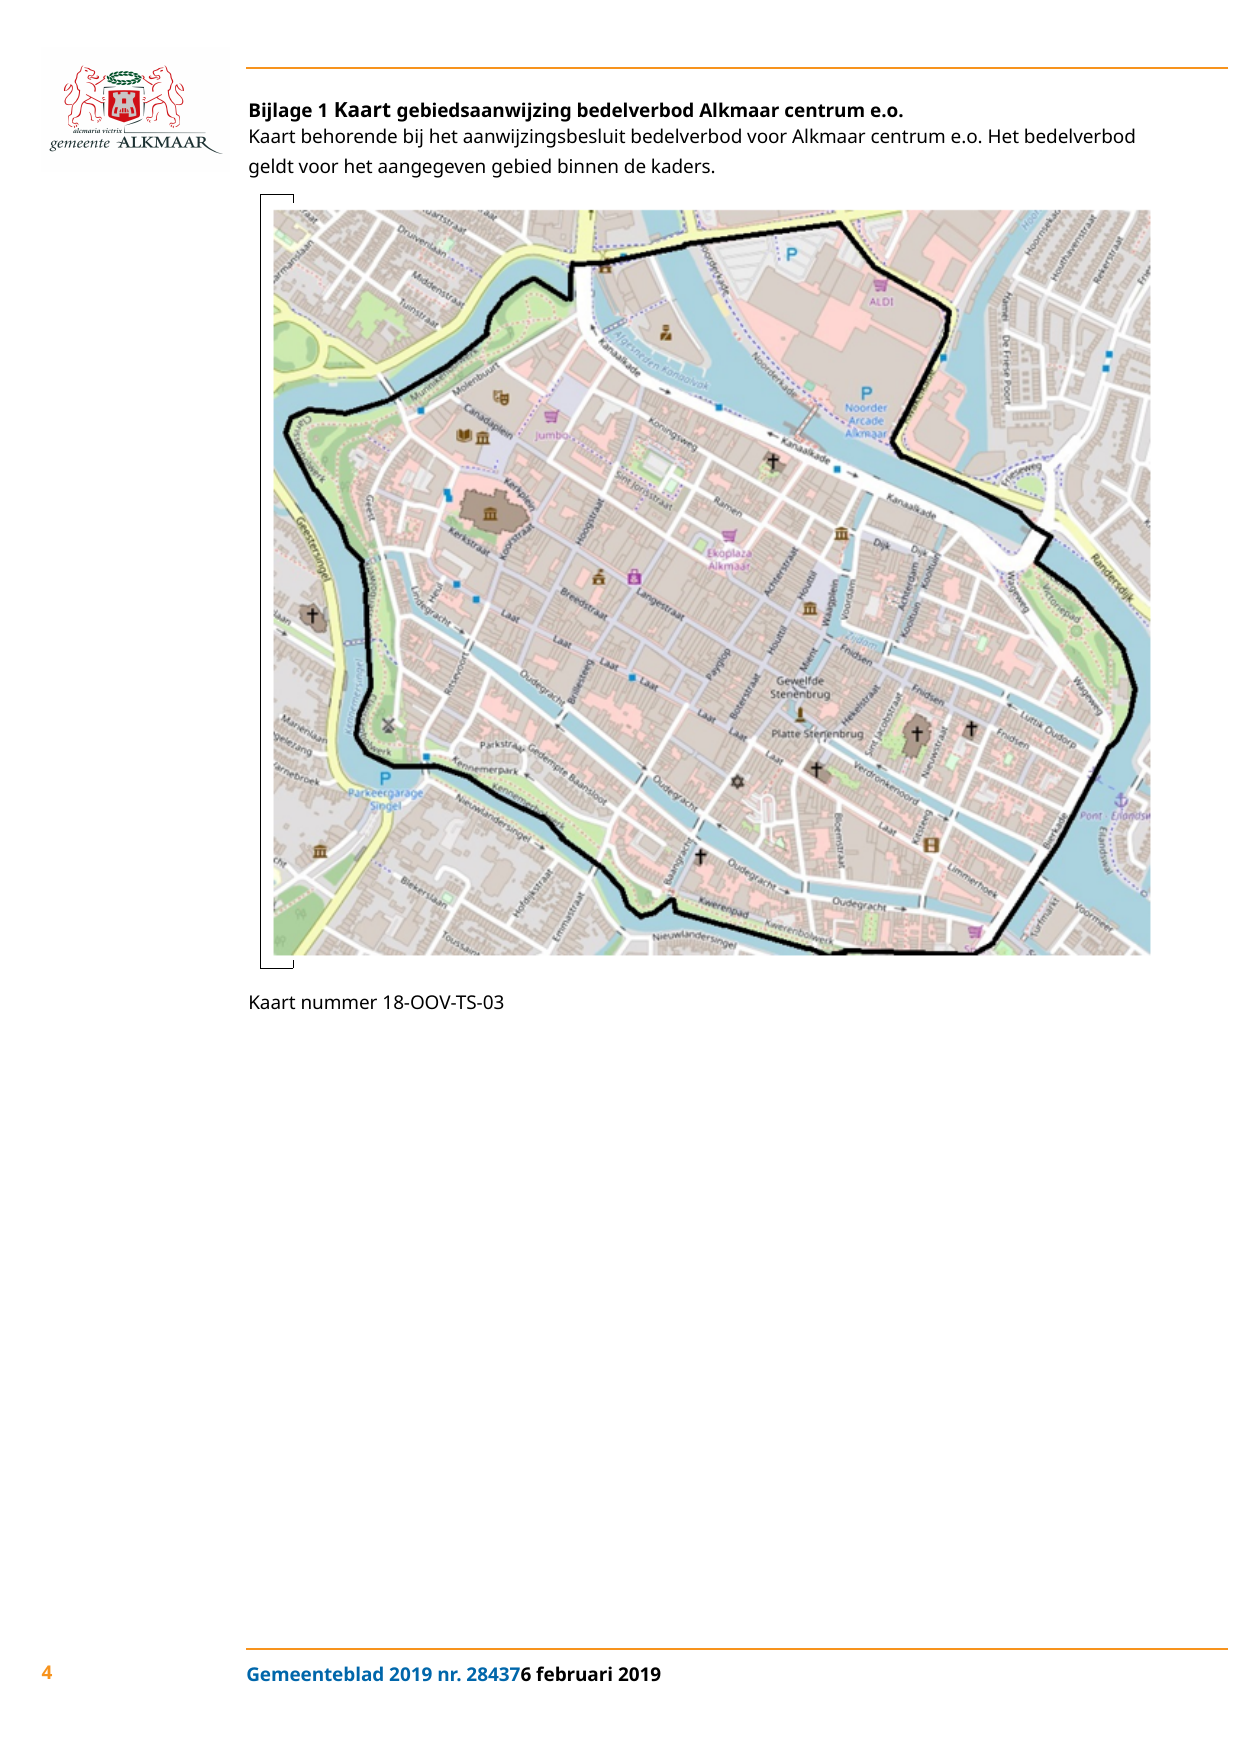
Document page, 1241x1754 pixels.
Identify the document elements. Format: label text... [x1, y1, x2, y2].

picture [268, 203, 1155, 960]
picture [41, 47, 231, 172]
text Bijlage 1 Kaart gebiedsaanwijzing bedelverbod Alkmaar centrum e.o. [248, 95, 1152, 123]
text Kaart behorende bij het aanwijzingsbesluit bedelverbod voor Alkmaar centrum e.o. Het bedelverbod geldt voor het aangegeven gebied binnen de kaders. [248, 123, 1152, 179]
text Kaart nummer 18-OOV-TS-03 [248, 989, 1152, 1015]
